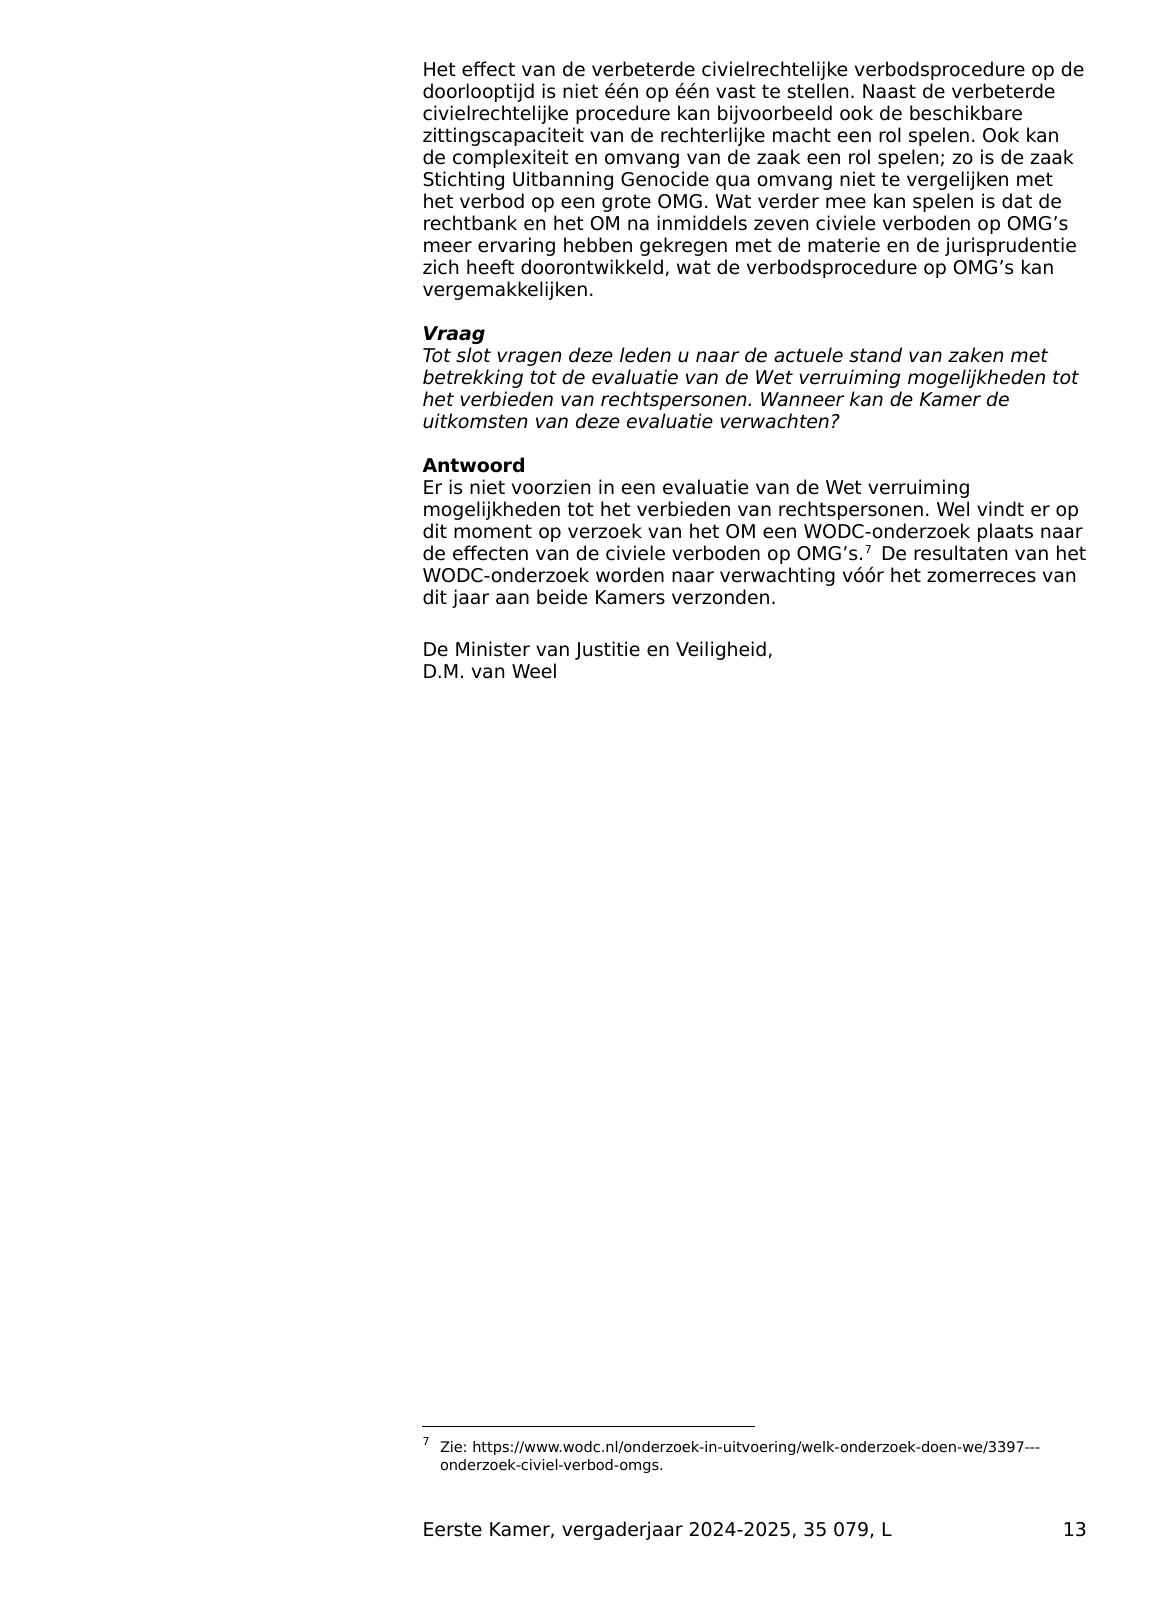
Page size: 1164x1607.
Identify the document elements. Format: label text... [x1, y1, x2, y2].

text Antwoord [422, 455, 1087, 477]
text Zie: https://www.wodc.nl/onderzoek-in-uitvoering/welk-onderzoek-doen-we/3397---onderzoek-civiel-verbod-omgs. [422, 1435, 1087, 1474]
text Het effect van de verbeterde civielrechtelijke verbodsprocedure op de doorlooptijd is niet één op één vast te stellen. Naast de verbeterde civielrechtelijke procedure kan bijvoorbeeld ook de beschikbare zittingscapaciteit van de rechterlijke macht een rol spelen. Ook kan de complexiteit en omvang van de zaak een rol spelen; zo is de zaak Stichting Uitbanning Genocide qua omvang niet te vergelijken met het verbod op een grote OMG. Wat verder mee kan spelen is dat de rechtbank en het OM na inmiddels zeven civiele verboden op OMG’s meer ervaring hebben gekregen met de materie en de jurisprudentie zich heeft doorontwikkeld, wat de verbodsprocedure op OMG’s kan vergemakkelijken. [422, 59, 1087, 301]
text Er is niet voorzien in een evaluatie van de Wet verruiming mogelijkheden tot het verbieden van rechtspersonen. Wel vindt er op dit moment op verzoek van het OM een WODC-onderzoek plaats naar de effecten van de civiele verboden op OMG’s. De resultaten van het WODC-onderzoek worden naar verwachting vóór het zomerreces van dit jaar aan beide Kamers verzonden. [422, 477, 1087, 609]
text Tot slot vragen deze leden u naar de actuele stand van zaken met betrekking tot de evaluatie van de Wet verruiming mogelijkheden tot het verbieden van rechtspersonen. Wanneer kan de Kamer de uitkomsten van deze evaluatie verwachten? [422, 345, 1087, 433]
text De Minister van Justitie en Veiligheid, D.M. van Weel [422, 639, 1087, 683]
text Vraag [422, 323, 1087, 345]
